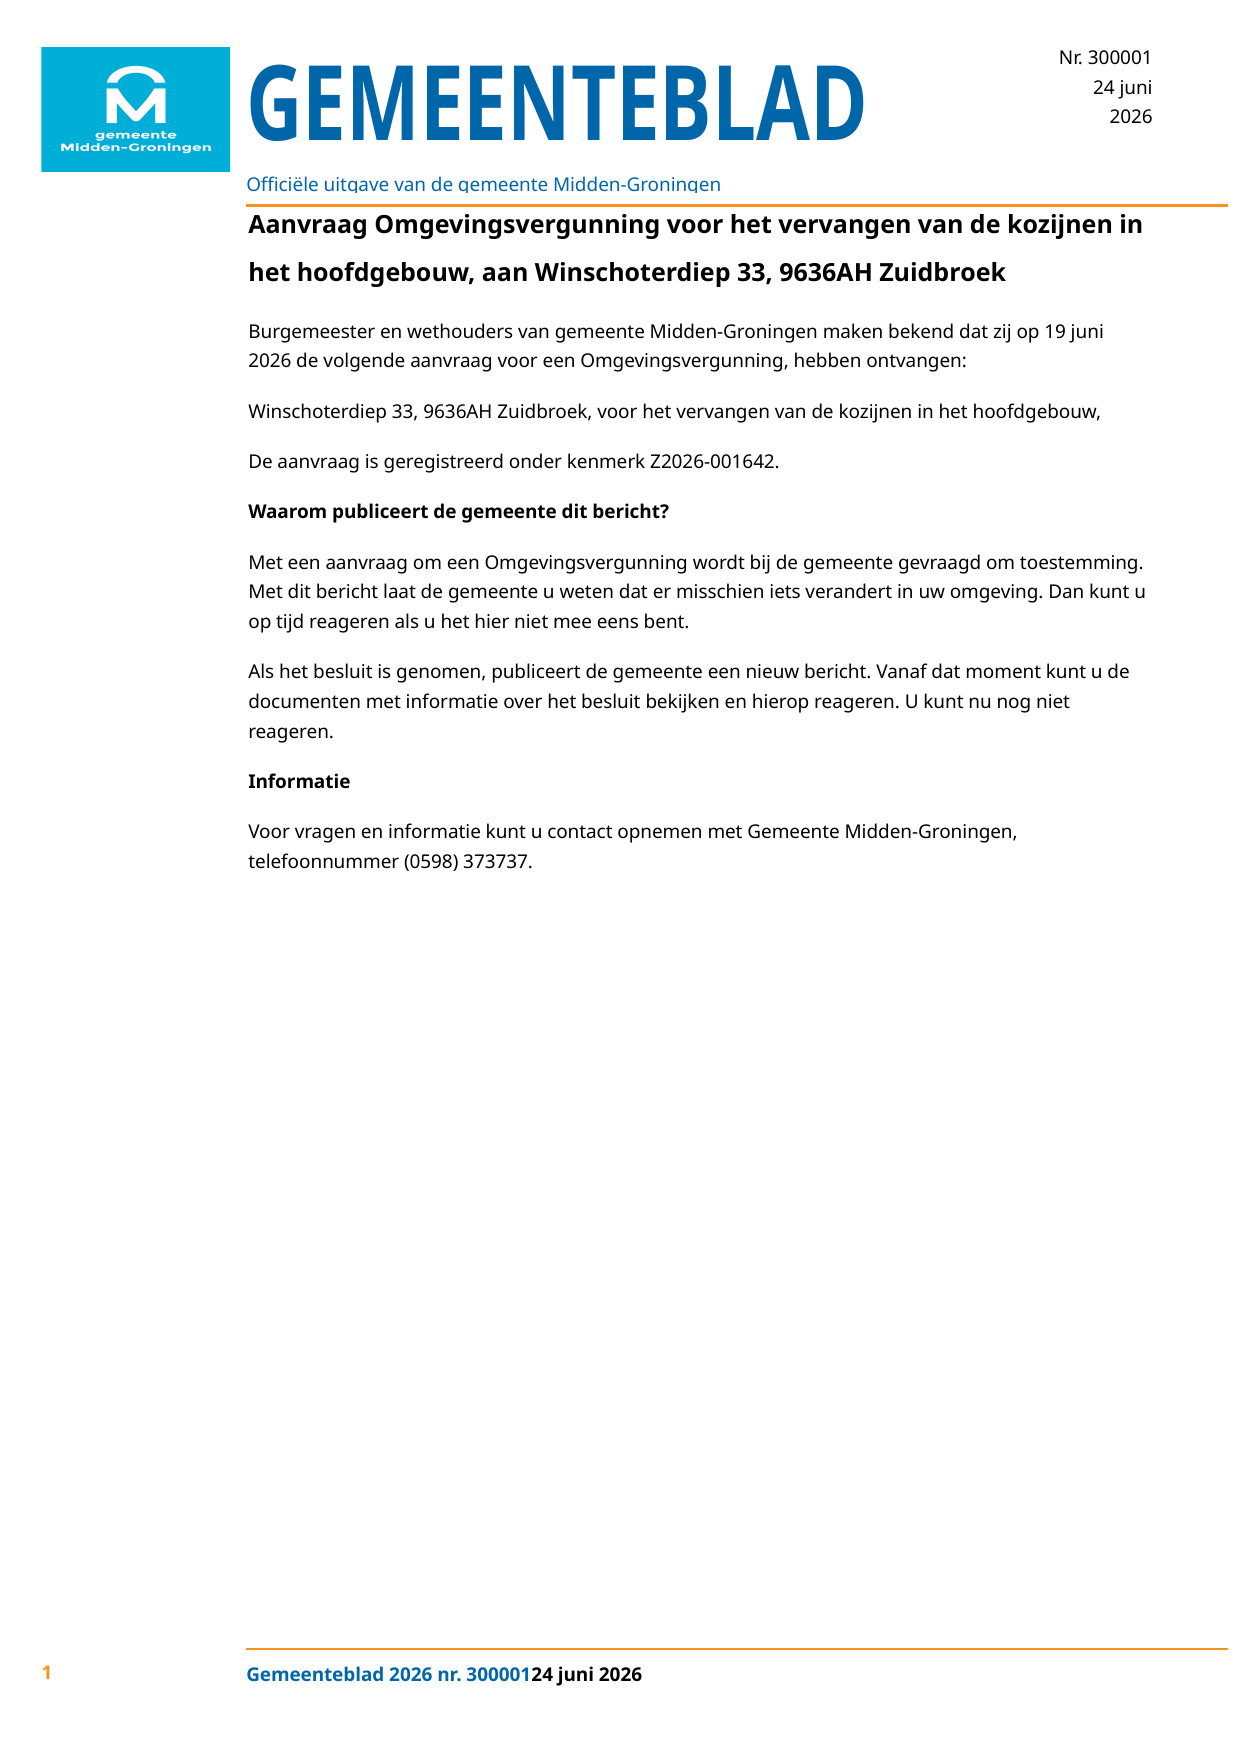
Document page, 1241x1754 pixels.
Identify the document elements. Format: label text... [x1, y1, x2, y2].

text Winschoterdiep 33, 9636AH Zuidbroek, voor het vervangen van de kozijnen in het hoofdgebouw, [248, 398, 1152, 424]
text Voor vragen en informatie kunt u contact opnemen met Gemeente Midden-Groningen, telefoonnummer (0598) 373737. [248, 819, 1152, 874]
text Waarom publiceert de gemeente dit bericht? [248, 499, 1152, 524]
picture [184, 146, 190, 153]
text De aanvraag is geregistreerd onder kenmerk Z2026-001642. [248, 448, 1152, 474]
picture [107, 89, 165, 122]
text Met een aanvraag om een Omgevingsvergunning wordt bij de gemeente gevraagd om toestemming. Met dit bericht laat de gemeente u weten dat er misschien iets verandert in uw omgeving. Dan kunt u op tijd reageren als u het hier niet mee eens bent. [248, 549, 1152, 634]
text Als het besluit is genomen, publiceert de gemeente een nieuw bericht. Vanaf dat moment kunt u de documenten met informatie over het besluit bekijken en hierop reageren. U kunt nu nog niet reageren. [248, 659, 1152, 744]
text Informatie [248, 768, 1152, 794]
picture [108, 66, 164, 82]
text Aanvraag Omgevingsvergunning voor het vervangen van de kozijnen in het hoofdgebouw, aan Winschoterdiep 33, 9636AH Zuidbroek [248, 207, 1152, 288]
text Burgemeester en wethouders van gemeente Midden-Groningen maken bekend dat zij op 19 juni 2026 de volgende aanvraag voor een Omgevingsvergunning, hebben ontvangen: [248, 318, 1152, 373]
